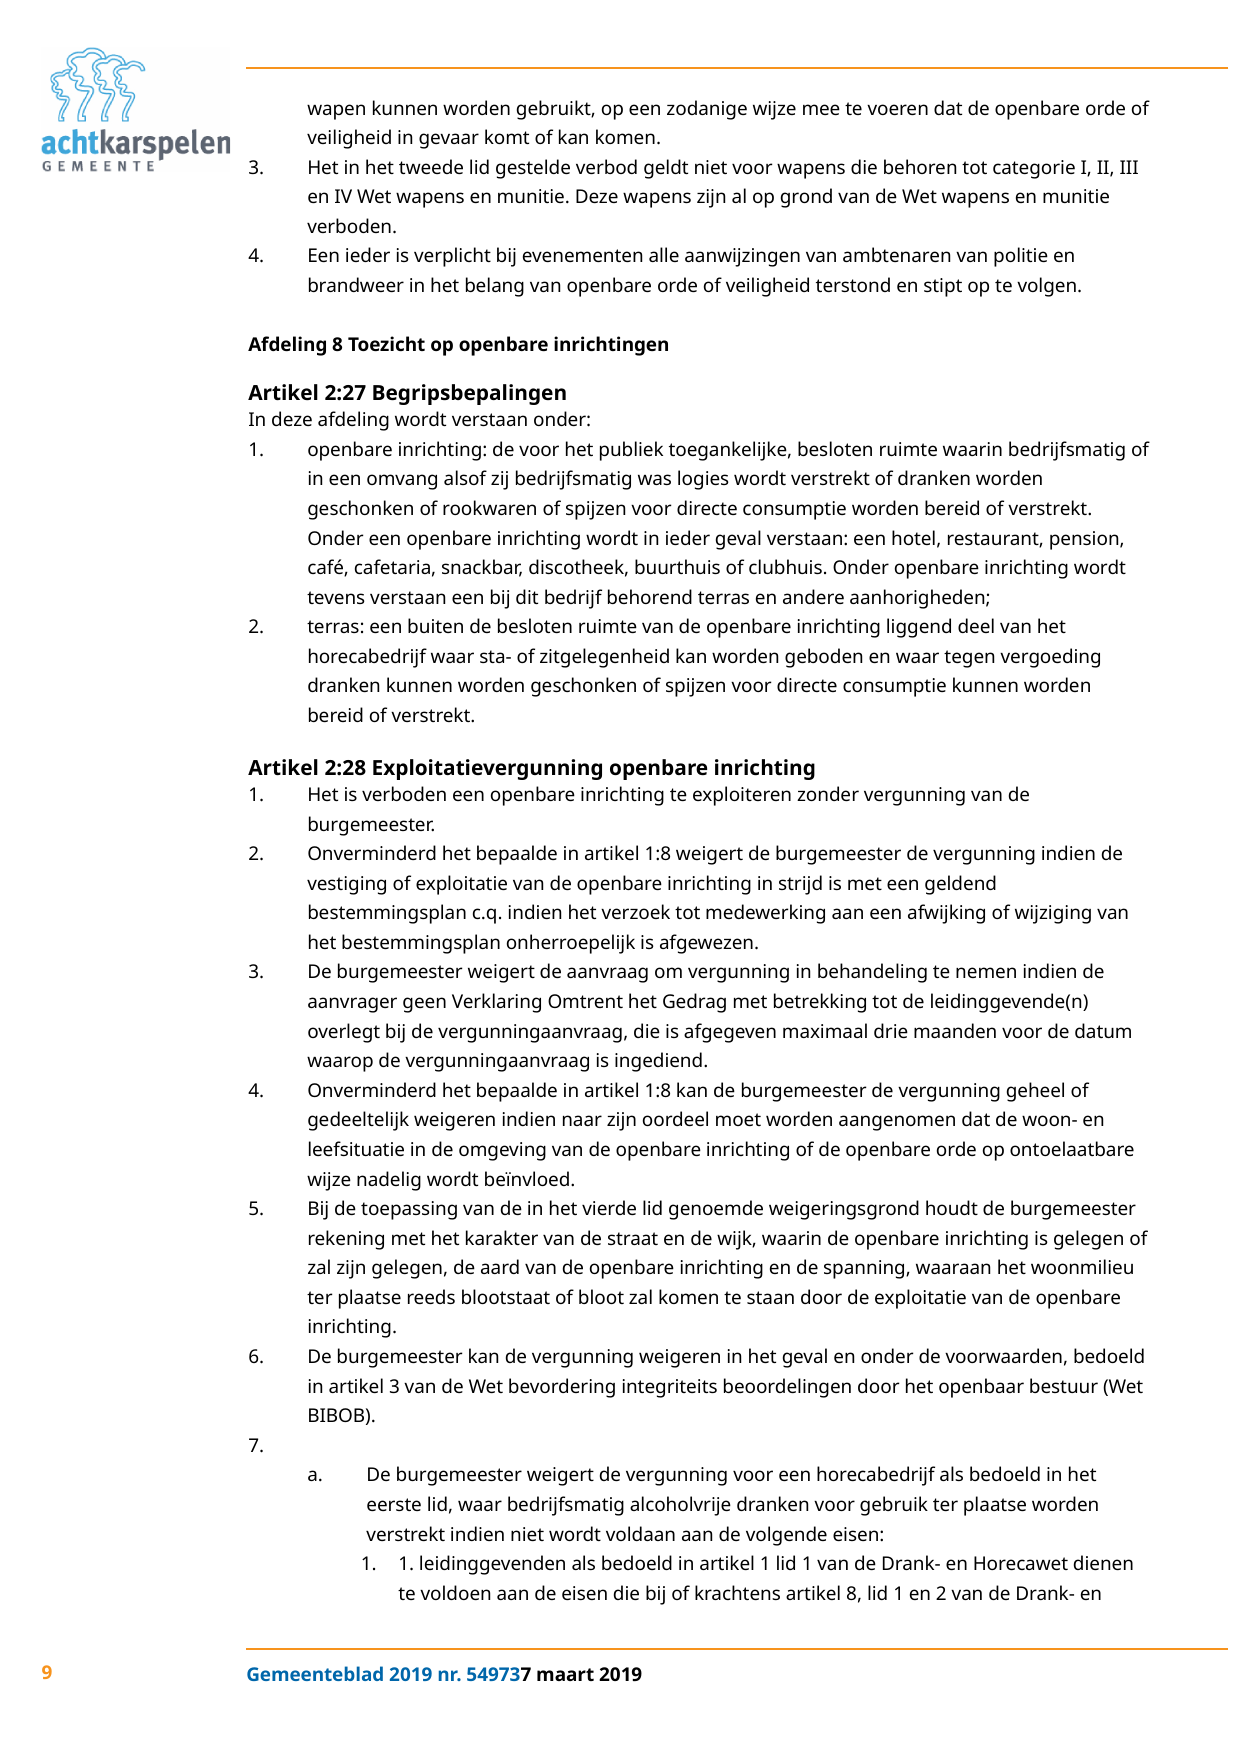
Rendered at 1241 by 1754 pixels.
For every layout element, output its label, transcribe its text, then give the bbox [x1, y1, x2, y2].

list Het in het tweede lid gestelde verbod geldt niet voor wapens die behoren tot categorie I, II, III en IV Wet wapens en munitie. Deze wapens zijn al op grond van de Wet wapens en munitie verboden. [248, 154, 1152, 239]
list De burgemeester weigert de vergunning voor een horecabedrijf als bedoeld in het eerste lid, waar bedrijfsmatig alcoholvrije dranken voor gebruik ter plaatse worden verstrekt indien niet wordt voldaan aan de volgende eisen: [307, 1462, 1152, 1546]
list Bij de toepassing van de in het vierde lid genoemde weigeringsgrond houdt de burgemeester rekening met het karakter van de straat en de wijk, waarin de openbare inrichting is gelegen of zal zijn gelegen, de aard van de openbare inrichting en de spanning, waaraan het woonmilieu ter plaatse reeds blootstaat of bloot zal komen te staan door de exploitatie van de openbare inrichting. [248, 1195, 1152, 1339]
picture [41, 47, 231, 172]
text Artikel 2:28 Exploitatievergunning openbare inrichting [248, 753, 1152, 781]
list wapen kunnen worden gebruikt, op een zodanige wijze mee te voeren dat de openbare orde of veiligheid in gevaar komt of kan komen. [248, 95, 1152, 150]
list Onverminderd het bepaalde in artikel 1:8 weigert de burgemeester de vergunning indien de vestiging of exploitatie van de openbare inrichting in strijd is met een geldend bestemmingsplan c.q. indien het verzoek tot medewerking aan een afwijking of wijziging van het bestemmingsplan onherroepelijk is afgewezen. [248, 840, 1152, 955]
list terras: een buiten de besloten ruimte van de openbare inrichting liggend deel van het horecabedrijf waar sta- of zitgelegenheid kan worden geboden en waar tegen vergoeding dranken kunnen worden geschonken of spijzen voor directe consumptie kunnen worden bereid of verstrekt. [248, 613, 1152, 728]
list 1. leidinggevenden als bedoeld in artikel 1 lid 1 van de Drank- en Horecawet dienen te voldoen aan de eisen die bij of krachtens artikel 8, lid 1 en 2 van de Drank- en [361, 1550, 1152, 1606]
text In deze afdeling wordt verstaan onder: [248, 406, 1152, 432]
list openbare inrichting: de voor het publiek toegankelijke, besloten ruimte waarin bedrijfsmatig of in een omvang alsof zij bedrijfsmatig was logies wordt verstrekt of dranken worden geschonken of rookwaren of spijzen voor directe consumptie worden bereid of verstrekt. Onder een openbare inrichting wordt in ieder geval verstaan: een hotel, restaurant, pension, café, cafetaria, snackbar, discotheek, buurthuis of clubhuis. Onder openbare inrichting wordt tevens verstaan een bij dit bedrijf behorend terras en andere aanhorigheden; [248, 436, 1152, 610]
list Het is verboden een openbare inrichting te exploiteren zonder vergunning van de burgemeester. [248, 781, 1152, 836]
text Afdeling 8 Toezicht op openbare inrichtingen [248, 331, 1152, 357]
list Onverminderd het bepaalde in artikel 1:8 kan de burgemeester de vergunning geheel of gedeeltelijk weigeren indien naar zijn oordeel moet worden aangenomen dat de woon- en leefsituatie in de omgeving van de openbare inrichting of de openbare orde op ontoelaatbare wijze nadelig wordt beïnvloed. [248, 1077, 1152, 1191]
list Een ieder is verplicht bij evenementen alle aanwijzingen van ambtenaren van politie en brandweer in het belang van openbare orde of veiligheid terstond en stipt op te volgen. [248, 243, 1152, 298]
text Artikel 2:27 Begripsbepalingen [248, 378, 1152, 406]
list De burgemeester weigert de aanvraag om vergunning in behandeling te nemen indien de aanvrager geen Verklaring Omtrent het Gedrag met betrekking tot de leidinggevende(n) overlegt bij de vergunningaanvraag, die is afgegeven maximaal drie maanden voor de datum waarop de vergunningaanvraag is ingediend. [248, 959, 1152, 1073]
list De burgemeester kan de vergunning weigeren in het geval en onder de voorwaarden, bedoeld in artikel 3 van de Wet bevordering integriteits beoordelingen door het openbaar bestuur (Wet BIBOB). [248, 1343, 1152, 1428]
